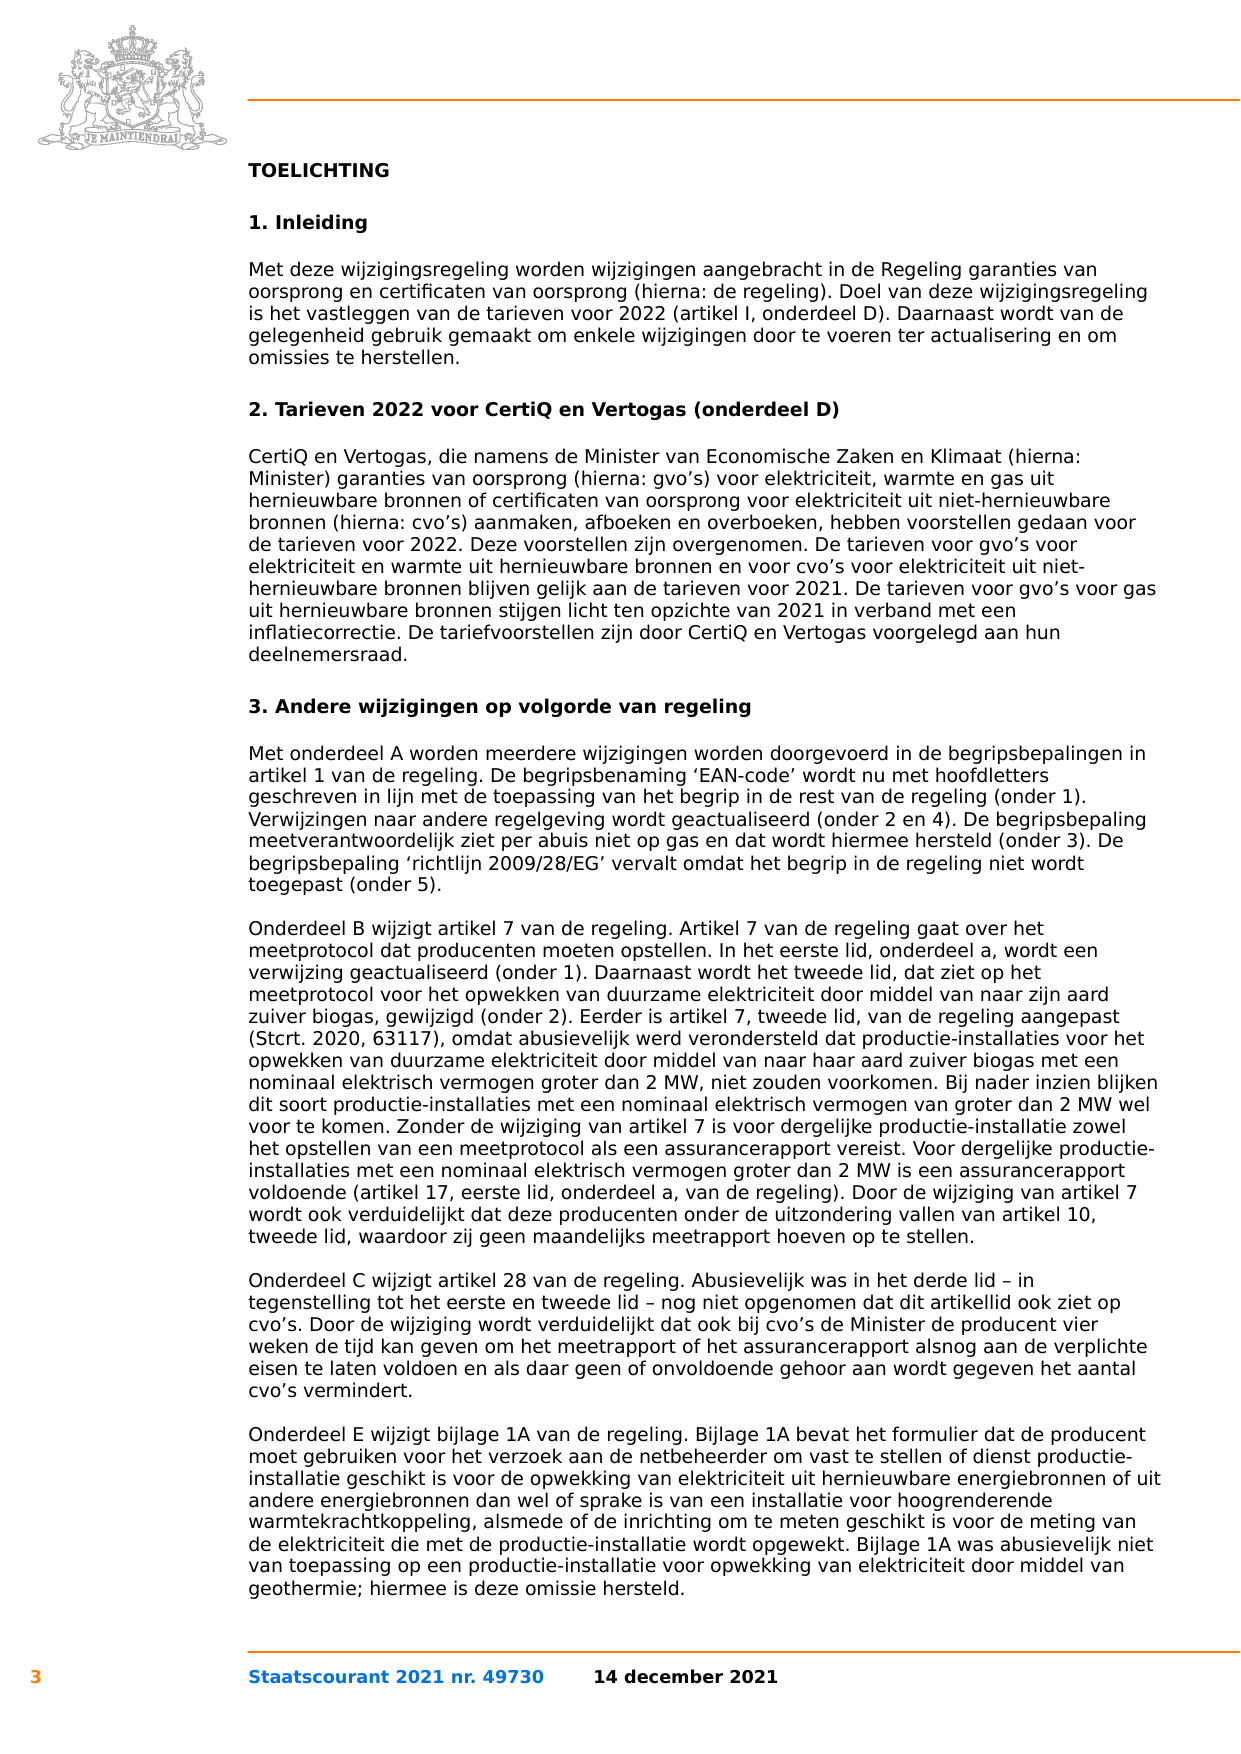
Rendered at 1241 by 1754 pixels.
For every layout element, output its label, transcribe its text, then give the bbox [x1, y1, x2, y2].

picture [38, 25, 227, 150]
text Onderdeel C wijzigt artikel 28 van de regeling. Abusievelijk was in het derde lid – in tegenstelling tot het eerste en tweede lid – nog niet opgenomen dat dit artikellid ook ziet op cvo’s. Door de wijziging wordt verduidelijkt dat ook bij cvo’s de Minister de producent vier weken de tijd kan geven om het meetrapport of het assurancerapport alsnog aan de verplichte eisen te laten voldoen en als daar geen of onvoldoende gehoor aan wordt gegeven het aantal cvo’s vermindert. [248, 1270, 1163, 1402]
text Onderdeel E wijzigt bijlage 1A van de regeling. Bijlage 1A bevat het formulier dat de producent moet gebruiken voor het verzoek aan de netbeheerder om vast te stellen of dienst productie-installatie geschikt is voor de opwekking van elektriciteit uit hernieuwbare energiebronnen of uit andere energiebronnen dan wel of sprake is van een installatie voor hoogrenderende warmtekrachtkoppeling, alsmede of de inrichting om te meten geschikt is voor de meting van de elektriciteit die met de productie-installatie wordt opgewekt. Bijlage 1A was abusievelijk niet van toepassing op een productie-installatie voor opwekking van elektriciteit door middel van geothermie; hiermee is deze omissie hersteld. [248, 1423, 1163, 1599]
text CertiQ en Vertogas, die namens de Minister van Economische Zaken en Klimaat (hierna: Minister) garanties van oorsprong (hierna: gvo’s) voor elektriciteit, warmte en gas uit hernieuwbare bronnen of certificaten van oorsprong voor elektriciteit uit niet-hernieuwbare bronnen (hierna: cvo’s) aanmaken, afboeken en overboeken, hebben voorstellen gedaan voor de tarieven voor 2022. Deze voorstellen zijn overgenomen. De tarieven voor gvo’s voor elektriciteit en warmte uit hernieuwbare bronnen en voor cvo’s voor elektriciteit uit niet-hernieuwbare bronnen blijven gelijk aan de tarieven voor 2021. De tarieven voor gvo’s voor gas uit hernieuwbare bronnen stijgen licht ten opzichte van 2021 in verband met een inflatiecorrectie. De tariefvoorstellen zijn door CertiQ en Vertogas voorgelegd aan hun deelnemersraad. [248, 446, 1163, 666]
text Met onderdeel A worden meerdere wijzigingen worden doorgevoerd in de begripsbepalingen in artikel 1 van de regeling. De begripsbenaming ‘EAN-code’ wordt nu met hoofdletters geschreven in lijn met de toepassing van het begrip in de rest van de regeling (onder 1). Verwijzingen naar andere regelgeving wordt geactualiseerd (onder 2 en 4). De begripsbepaling meetverantwoordelijk ziet per abuis niet op gas en dat wordt hiermee hersteld (onder 3). De begripsbepaling ‘richtlijn 2009/28/EG’ vervalt omdat het begrip in de regeling niet wordt toegepast (onder 5). [248, 742, 1163, 896]
subtitle 1. Inleiding [248, 212, 1163, 234]
subtitle TOELICHTING [248, 160, 1163, 182]
subtitle 3. Andere wijzigingen op volgorde van regeling [248, 696, 1163, 717]
subtitle 2. Tarieven 2022 voor CertiQ en Vertogas (onderdeel D) [248, 399, 1163, 421]
text Onderdeel B wijzigt artikel 7 van de regeling. Artikel 7 van de regeling gaat over het meetprotocol dat producenten moeten opstellen. In het eerste lid, onderdeel a, wordt een verwijzing geactualiseerd (onder 1). Daarnaast wordt het tweede lid, dat ziet op het meetprotocol voor het opwekken van duurzame elektriciteit door middel van naar zijn aard zuiver biogas, gewijzigd (onder 2). Eerder is artikel 7, tweede lid, van de regeling aangepast (Stcrt. 2020, 63117), omdat abusievelijk werd verondersteld dat productie-installaties voor het opwekken van duurzame elektriciteit door middel van naar haar aard zuiver biogas met een nominaal elektrisch vermogen groter dan 2 MW, niet zouden voorkomen. Bij nader inzien blijken dit soort productie-installaties met een nominaal elektrisch vermogen van groter dan 2 MW wel voor te komen. Zonder de wijziging van artikel 7 is voor dergelijke productie-installatie zowel het opstellen van een meetprotocol als een assurancerapport vereist. Voor dergelijke productie-installaties met een nominaal elektrisch vermogen groter dan 2 MW is een assurancerapport voldoende (artikel 17, eerste lid, onderdeel a, van de regeling). Door de wijziging van artikel 7 wordt ook verduidelijkt dat deze producenten onder de uitzondering vallen van artikel 10, tweede lid, waardoor zij geen maandelijks meetrapport hoeven op te stellen. [248, 918, 1163, 1248]
text Met deze wijzigingsregeling worden wijzigingen aangebracht in de Regeling garanties van oorsprong en certificaten van oorsprong (hierna: de regeling). Doel van deze wijzigingsregeling is het vastleggen van de tarieven voor 2022 (artikel I, onderdeel D). Daarnaast wordt van de gelegenheid gebruik gemaakt om enkele wijzigingen door te voeren ter actualisering en om omissies te herstellen. [248, 259, 1163, 369]
